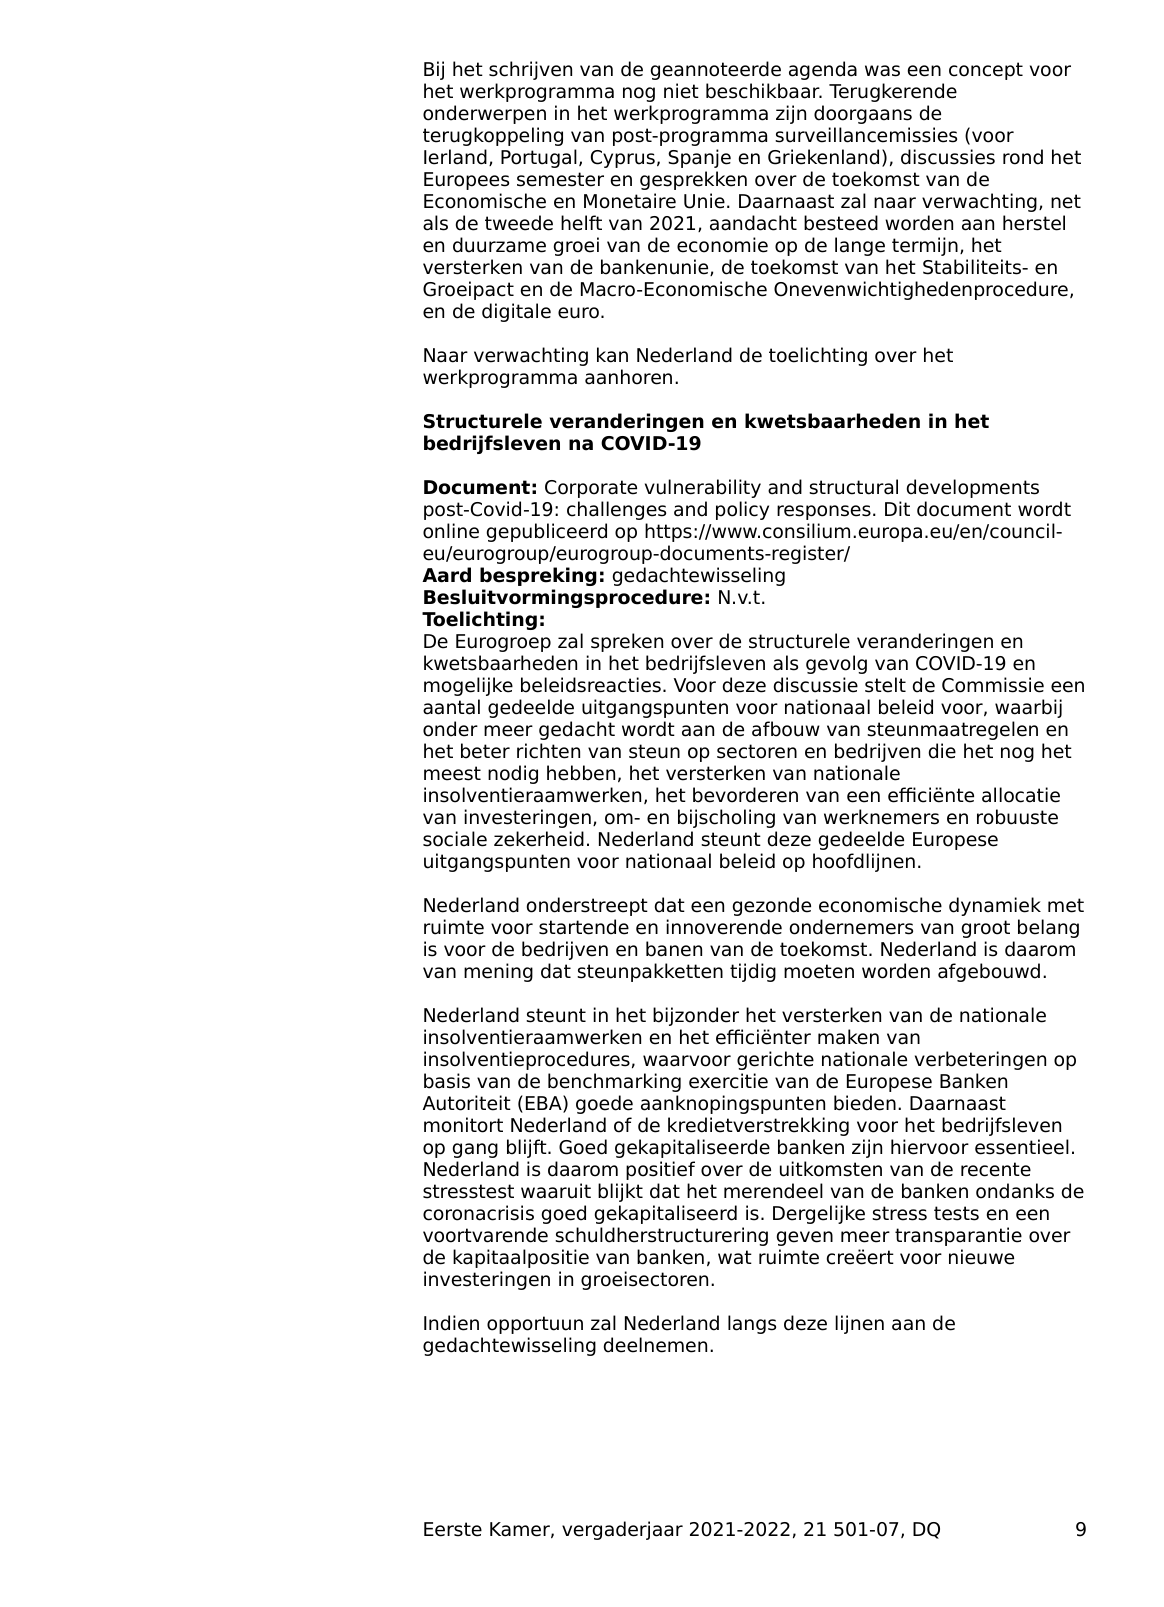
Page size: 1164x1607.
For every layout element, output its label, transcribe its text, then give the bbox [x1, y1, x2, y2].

text Nederland onderstreept dat een gezonde economische dynamiek met ruimte voor startende en innoverende ondernemers van groot belang is voor de bedrijven en banen van de toekomst. Nederland is daarom van mening dat steunpakketten tijdig moeten worden afgebouwd. [422, 895, 1087, 983]
subtitle Structurele veranderingen en kwetsbaarheden in het bedrijfsleven na COVID-19 [422, 411, 1087, 455]
text Aard bespreking: gedachtewisseling [422, 565, 1087, 587]
text Document: Corporate vulnerability and structural developments post-Covid-19: challenges and policy responses. Dit document wordt online gepubliceerd op https://www.consilium.europa.eu/en/council-eu/eurogroup/eurogroup-documents-register/ [422, 477, 1087, 565]
text Bij het schrijven van de geannoteerde agenda was een concept voor het werkprogramma nog niet beschikbaar. Terugkerende onderwerpen in het werkprogramma zijn doorgaans de terugkoppeling van post-programma surveillancemissies (voor Ierland, Portugal, Cyprus, Spanje en Griekenland), discussies rond het Europees semester en gesprekken over de toekomst van de Economische en Monetaire Unie. Daarnaast zal naar verwachting, net als de tweede helft van 2021, aandacht besteed worden aan herstel en duurzame groei van de economie op de lange termijn, het versterken van de bankenunie, de toekomst van het Stabiliteits- en Groeipact en de Macro-Economische Onevenwichtighedenprocedure, en de digitale euro. [422, 59, 1087, 323]
text Besluitvormingsprocedure: N.v.t. [422, 587, 1087, 609]
text Naar verwachting kan Nederland de toelichting over het werkprogramma aanhoren. [422, 345, 1087, 389]
text Indien opportuun zal Nederland langs deze lijnen aan de gedachtewisseling deelnemen. [422, 1313, 1087, 1357]
text Nederland steunt in het bijzonder het versterken van de nationale insolventieraamwerken en het efficiënter maken van insolventieprocedures, waarvoor gerichte nationale verbeteringen op basis van de benchmarking exercitie van de Europese Banken Autoriteit (EBA) goede aanknopingspunten bieden. Daarnaast monitort Nederland of de kredietverstrekking voor het bedrijfsleven op gang blijft. Goed gekapitaliseerde banken zijn hiervoor essentieel. Nederland is daarom positief over de uitkomsten van de recente stresstest waaruit blijkt dat het merendeel van de banken ondanks de coronacrisis goed gekapitaliseerd is. Dergelijke stress tests en een voortvarende schuldherstructurering geven meer transparantie over de kapitaalpositie van banken, wat ruimte creëert voor nieuwe investeringen in groeisectoren. [422, 1005, 1087, 1291]
text Toelichting: [422, 609, 1087, 631]
text De Eurogroep zal spreken over de structurele veranderingen en kwetsbaarheden in het bedrijfsleven als gevolg van COVID-19 en mogelijke beleidsreacties. Voor deze discussie stelt de Commissie een aantal gedeelde uitgangspunten voor nationaal beleid voor, waarbij onder meer gedacht wordt aan de afbouw van steunmaatregelen en het beter richten van steun op sectoren en bedrijven die het nog het meest nodig hebben, het versterken van nationale insolventieraamwerken, het bevorderen van een efficiënte allocatie van investeringen, om- en bijscholing van werknemers en robuuste sociale zekerheid. Nederland steunt deze gedeelde Europese uitgangspunten voor nationaal beleid op hoofdlijnen. [422, 631, 1087, 873]
